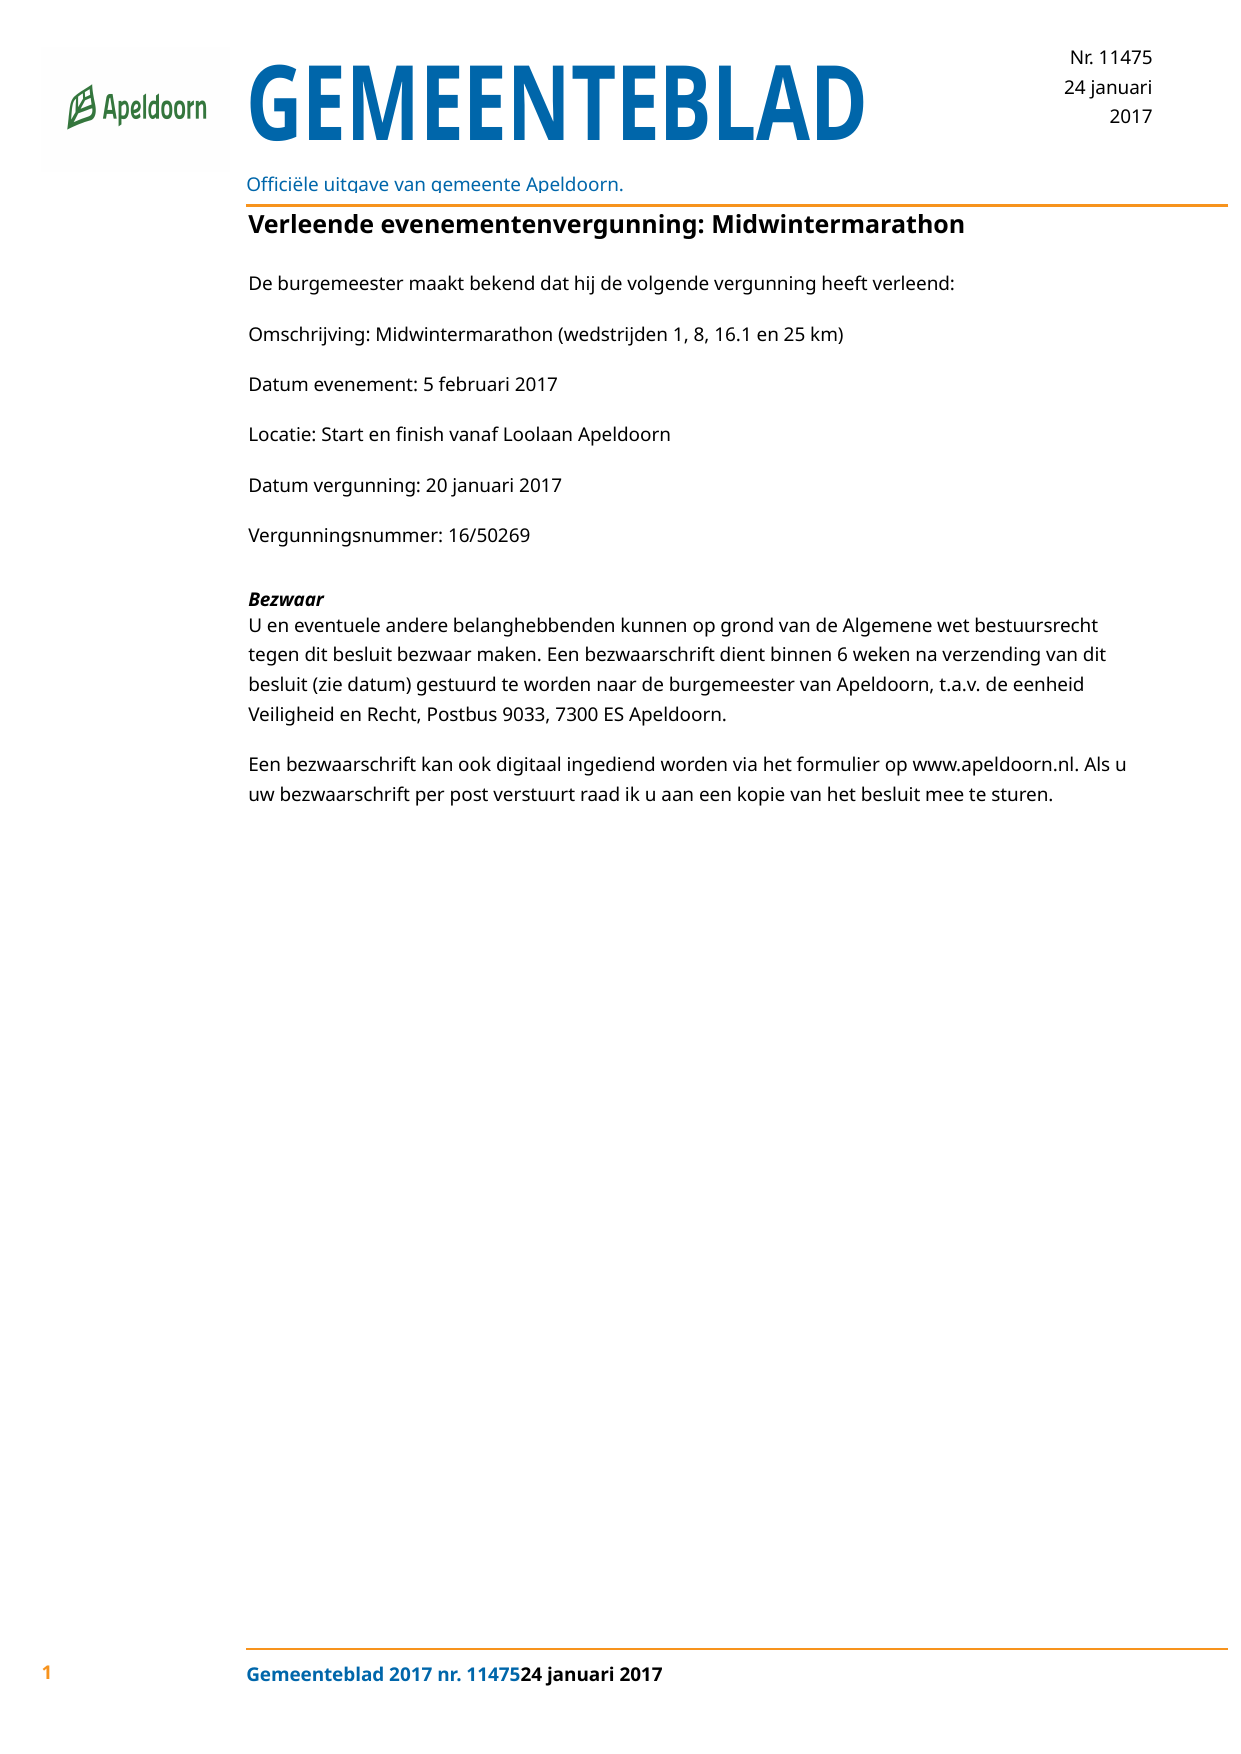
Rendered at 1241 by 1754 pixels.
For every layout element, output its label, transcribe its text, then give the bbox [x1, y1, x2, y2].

text Datum vergunning: 20 januari 2017 [248, 472, 1152, 498]
text Bezwaar [248, 586, 1152, 612]
text Datum evenement: 5 februari 2017 [248, 371, 1152, 397]
text De burgemeester maakt bekend dat hij de volgende vergunning heeft verleend: [248, 270, 1152, 296]
text Omschrijving: Midwintermarathon (wedstrijden 1, 8, 16.1 en 25 km) [248, 321, 1152, 346]
picture [41, 47, 231, 172]
text Locatie: Start en finish vanaf Loolaan Apeldoorn [248, 422, 1152, 447]
text U en eventuele andere belanghebbenden kunnen op grond van de Algemene wet bestuursrecht tegen dit besluit bezwaar maken. Een bezwaarschrift dient binnen 6 weken na verzending van dit besluit (zie datum) gestuurd te worden naar de burgemeester van Apeldoorn, t.a.v. de eenheid Veiligheid en Recht, Postbus 9033, 7300 ES Apeldoorn. [248, 612, 1152, 727]
text Verleende evenementenvergunning: Midwintermarathon [248, 207, 1152, 241]
text Een bezwaarschrift kan ook digitaal ingediend worden via het formulier op www.apeldoorn.nl. Als u uw bezwaarschrift per post verstuurt raad ik u aan een kopie van het besluit mee te sturen. [248, 751, 1152, 807]
text Vergunningsnummer: 16/50269 [248, 522, 1152, 548]
